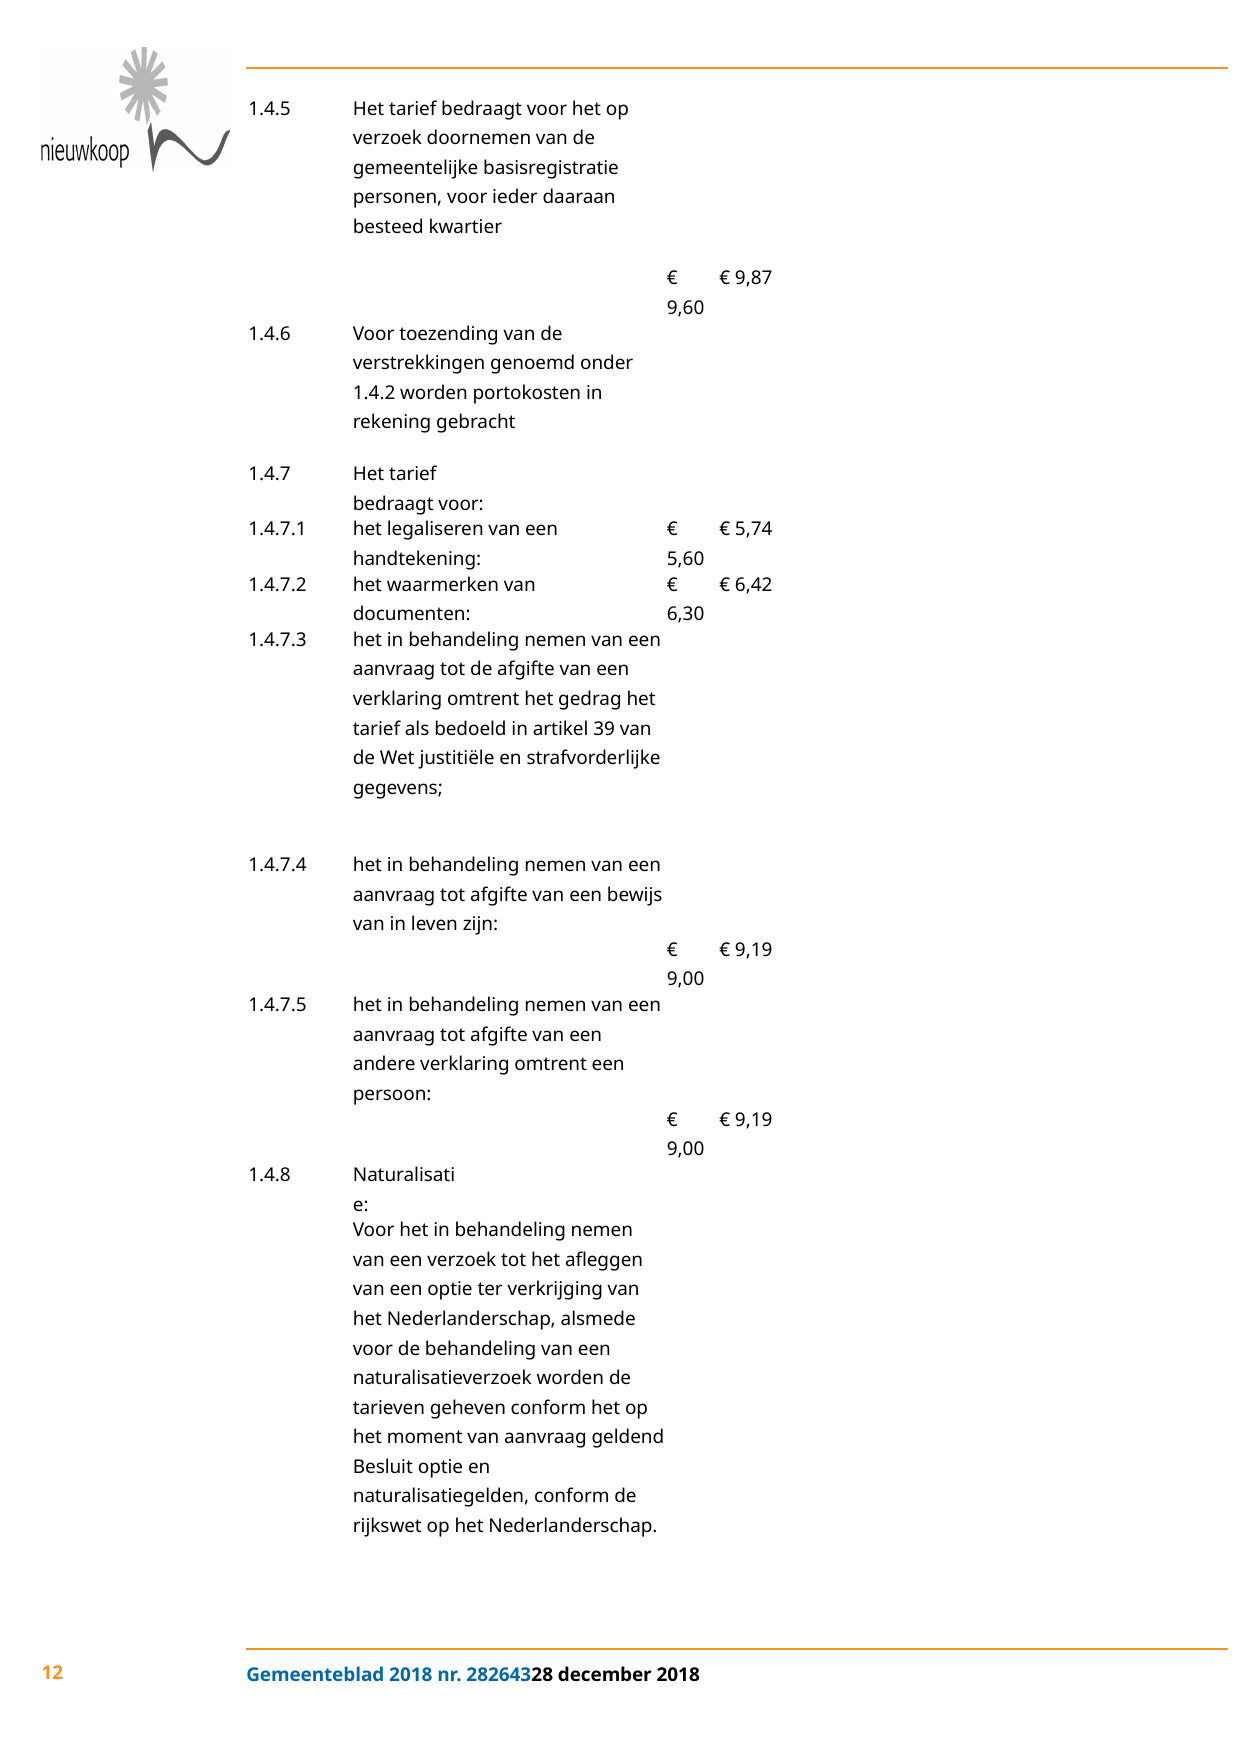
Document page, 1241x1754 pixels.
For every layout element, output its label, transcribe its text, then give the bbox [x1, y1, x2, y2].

table_cell [785, 320, 837, 434]
table_cell het in behandeling nemen van een aanvraag tot de afgifte van een verklaring omtrent het gedrag het tarief als bedoeld in artikel 39 van de Wet justitiële en strafvorderlijke gegevens; [353, 626, 667, 800]
table_cell [838, 434, 890, 460]
table_cell [562, 1161, 614, 1216]
table_cell [942, 1538, 994, 1564]
table_cell [890, 434, 942, 460]
table_cell [353, 1106, 667, 1161]
table_cell [994, 320, 1047, 434]
picture [41, 47, 231, 172]
table_cell Het tarief bedraagt voor het op verzoek doornemen van de gemeentelijke basisregistratie personen, voor ieder daaraan besteed kwartier [353, 95, 667, 239]
table_cell [719, 800, 785, 825]
table_cell Voor het in behandeling nemen van een verzoek tot het afleggen van een optie ter verkrijging van het Nederlanderschap, alsmede voor de behandeling van een naturalisatieverzoek worden de tarieven geheven conform het op het moment van aanvraag geldend Besluit optie en naturalisatiegelden, conform de rijkswet op het Nederlanderschap. [353, 1216, 667, 1538]
table_cell [994, 851, 1047, 936]
table_cell [1047, 1564, 1099, 1589]
table_cell [1047, 320, 1099, 434]
table_cell [942, 1564, 994, 1589]
table_cell [890, 626, 942, 800]
table_cell [1047, 626, 1099, 800]
table_cell [667, 991, 719, 1106]
table_cell [838, 460, 890, 515]
table_cell [890, 571, 942, 626]
table_cell [942, 1216, 994, 1538]
table_cell [942, 800, 994, 825]
table_cell [994, 991, 1047, 1106]
table_cell [785, 1161, 837, 1216]
table_cell [562, 515, 614, 571]
table_cell [719, 851, 785, 936]
table_cell [353, 239, 667, 264]
table_cell [1047, 460, 1099, 515]
table_cell [785, 851, 837, 936]
table_cell [667, 851, 719, 936]
table_cell [942, 1106, 994, 1161]
table_cell [353, 800, 667, 825]
table_cell [890, 239, 942, 264]
table_cell [667, 825, 719, 851]
table_cell [300, 800, 353, 825]
table_cell [994, 626, 1047, 800]
table_cell [994, 239, 1047, 264]
table_cell [1099, 95, 1152, 239]
table_cell Naturalisatie: [353, 1161, 457, 1216]
table_cell [1099, 851, 1152, 936]
table_cell [1047, 95, 1099, 239]
table_cell [1047, 434, 1099, 460]
table_cell [890, 1161, 942, 1216]
table_cell [667, 1161, 719, 1216]
table_cell [300, 1538, 353, 1564]
table_cell [248, 1106, 300, 1161]
table_cell [1099, 460, 1152, 515]
table_cell [353, 434, 667, 460]
table_cell Voor toezending van de verstrekkingen genoemd onder 1.4.2 worden portokosten in rekening gebracht [353, 320, 667, 434]
table_cell [1047, 851, 1099, 936]
table_cell [890, 851, 942, 936]
table_cell [890, 1538, 942, 1564]
table_cell [838, 1106, 890, 1161]
table_cell [890, 320, 942, 434]
table_cell [838, 626, 890, 800]
table_cell € 5,74 [719, 515, 785, 571]
table_cell [719, 626, 785, 800]
table_cell het in behandeling nemen van een aanvraag tot afgifte van een andere verklaring omtrent een persoon: [353, 991, 667, 1106]
table_cell [300, 1106, 353, 1161]
table_cell [890, 515, 942, 571]
table_cell [994, 434, 1047, 460]
table_cell [353, 1538, 667, 1564]
table_cell [1047, 936, 1099, 991]
table_cell [667, 239, 719, 264]
table_cell [838, 1564, 890, 1589]
table_cell [785, 95, 837, 239]
table_cell [1047, 1161, 1099, 1216]
table_cell het legaliseren van een handtekening: [353, 515, 562, 571]
table_cell Het tarief bedraagt voor: [353, 460, 510, 515]
table_cell [838, 571, 890, 626]
table_cell [353, 1564, 667, 1589]
table_cell [510, 1161, 562, 1216]
table_cell [785, 1106, 837, 1161]
table_cell [785, 460, 837, 515]
table_cell [1047, 515, 1099, 571]
table_cell [838, 320, 890, 434]
table_cell [890, 991, 942, 1106]
table_cell [667, 95, 719, 239]
table_cell [838, 95, 890, 239]
table_cell [994, 1564, 1047, 1589]
table_cell [942, 320, 994, 434]
table_cell [942, 571, 994, 626]
table_cell [890, 800, 942, 825]
table_cell [890, 1106, 942, 1161]
table_cell [614, 571, 667, 626]
table_cell € 9,00 [667, 936, 719, 991]
table_cell [890, 825, 942, 851]
table_cell [994, 936, 1047, 991]
table_cell [510, 460, 562, 515]
table_cell [719, 1538, 785, 1564]
table_cell € 9,00 [667, 1106, 719, 1161]
table_cell [353, 936, 667, 991]
table_cell [667, 1564, 719, 1589]
table_cell [1099, 265, 1152, 320]
table_cell [994, 515, 1047, 571]
table_cell 1.4.8 [248, 1161, 353, 1216]
table_cell [1047, 800, 1099, 825]
table_cell [994, 95, 1047, 239]
table_cell [785, 434, 837, 460]
table_cell € 6,30 [667, 571, 719, 626]
table_cell [785, 571, 837, 626]
table_cell € 9,87 [719, 265, 785, 320]
table_cell [719, 320, 785, 434]
table_cell [785, 239, 837, 264]
table_cell [667, 1216, 719, 1538]
table_cell [838, 991, 890, 1106]
table_cell [1099, 571, 1152, 626]
table_cell [300, 936, 353, 991]
table_cell [300, 239, 353, 264]
table_cell [457, 1161, 510, 1216]
table_cell [719, 825, 785, 851]
table_cell [667, 626, 719, 800]
table_cell [667, 800, 719, 825]
table_cell [1047, 991, 1099, 1106]
table_cell [994, 825, 1047, 851]
table_cell 1.4.7.4 [248, 851, 353, 936]
table_cell [614, 460, 667, 515]
table_cell [890, 1564, 942, 1589]
table_cell [353, 825, 667, 851]
table_cell [785, 515, 837, 571]
table_cell [942, 1161, 994, 1216]
table_cell het waarmerken van documenten: [353, 571, 562, 626]
table_cell [1099, 825, 1152, 851]
table_cell [942, 95, 994, 239]
table_cell [942, 991, 994, 1106]
table_cell [838, 851, 890, 936]
table_cell [667, 320, 719, 434]
table_cell [248, 800, 300, 825]
table_cell [1047, 239, 1099, 264]
table_cell [667, 434, 719, 460]
table_cell [838, 1216, 890, 1538]
table_cell [248, 239, 300, 264]
table_cell 1.4.5 [248, 95, 353, 239]
table_cell [1099, 320, 1152, 434]
table_cell [1099, 991, 1152, 1106]
table_cell [838, 800, 890, 825]
table_cell [1099, 936, 1152, 991]
table_cell 1.4.7.2 [248, 571, 353, 626]
table_cell [1099, 515, 1152, 571]
table_cell [838, 1538, 890, 1564]
table_cell [994, 1216, 1047, 1538]
table_cell 1.4.7.1 [248, 515, 353, 571]
table_cell [785, 626, 837, 800]
table_cell [719, 95, 785, 239]
table_cell [785, 1564, 837, 1589]
table_cell [667, 460, 719, 515]
table_cell [248, 1216, 300, 1538]
table_cell [248, 936, 300, 991]
table_cell [994, 800, 1047, 825]
table_cell [942, 239, 994, 264]
table_cell [300, 1564, 353, 1589]
table_cell [994, 1538, 1047, 1564]
table_cell [994, 571, 1047, 626]
table_cell [248, 825, 300, 851]
table_cell [1099, 1161, 1152, 1216]
table_cell [300, 1216, 353, 1538]
table_cell [785, 1216, 837, 1538]
table_cell [890, 1216, 942, 1538]
table_cell [1047, 1538, 1099, 1564]
table_cell [890, 936, 942, 991]
table_cell [300, 265, 353, 320]
table_cell € 9,60 [667, 265, 719, 320]
table_cell [1099, 800, 1152, 825]
table_cell [719, 1564, 785, 1589]
table_cell [300, 825, 353, 851]
table_cell 1.4.7.3 [248, 626, 353, 800]
table_cell [994, 460, 1047, 515]
table_cell [719, 239, 785, 264]
table_cell [719, 1161, 785, 1216]
table_cell [942, 265, 994, 320]
table_cell [719, 1216, 785, 1538]
table_cell [300, 434, 353, 460]
table_cell [785, 991, 837, 1106]
table_cell [248, 265, 300, 320]
table_cell [1099, 1564, 1152, 1589]
table_cell [785, 825, 837, 851]
table_cell [719, 434, 785, 460]
table_cell [1047, 825, 1099, 851]
table_cell [785, 1538, 837, 1564]
table_cell € 9,19 [719, 936, 785, 991]
table_cell [1099, 1538, 1152, 1564]
table_cell [562, 460, 614, 515]
table_cell [1047, 1216, 1099, 1538]
table_cell [838, 265, 890, 320]
table_cell [942, 851, 994, 936]
table_cell [248, 1538, 300, 1564]
table_cell [785, 936, 837, 991]
table_cell [248, 1564, 300, 1589]
table_cell [890, 95, 942, 239]
table_cell [248, 434, 300, 460]
table_cell [1099, 1216, 1152, 1538]
table_cell [994, 265, 1047, 320]
table_cell [614, 515, 667, 571]
table_cell 1.4.6 [248, 320, 353, 434]
table_cell [719, 460, 785, 515]
table_cell [942, 936, 994, 991]
table_cell [838, 515, 890, 571]
table_cell [667, 1538, 719, 1564]
table_cell [1047, 571, 1099, 626]
table_cell [614, 1161, 667, 1216]
table_cell [785, 265, 837, 320]
table_cell [838, 239, 890, 264]
table_cell [838, 825, 890, 851]
table_cell [890, 460, 942, 515]
table_cell [1099, 239, 1152, 264]
table_cell [942, 825, 994, 851]
table_cell [719, 991, 785, 1106]
table_cell € 6,42 [719, 571, 785, 626]
table_cell [994, 1106, 1047, 1161]
table_cell [1099, 434, 1152, 460]
table_cell 1.4.7 [248, 460, 353, 515]
table_cell 1.4.7.5 [248, 991, 353, 1106]
table_cell [994, 1161, 1047, 1216]
table_cell [942, 434, 994, 460]
table_cell [353, 265, 667, 320]
table_cell [942, 626, 994, 800]
table_cell [1099, 1106, 1152, 1161]
table_cell [838, 936, 890, 991]
table_cell [562, 571, 614, 626]
table_cell [1099, 626, 1152, 800]
table_cell [785, 800, 837, 825]
table_cell € 5,60 [667, 515, 719, 571]
table_cell het in behandeling nemen van een aanvraag tot afgifte van een bewijs van in leven zijn: [353, 851, 667, 936]
table_cell [942, 515, 994, 571]
table_cell € 9,19 [719, 1106, 785, 1161]
table_cell [942, 460, 994, 515]
table_cell [890, 265, 942, 320]
table_cell [838, 1161, 890, 1216]
table_cell [1047, 265, 1099, 320]
table_cell [1047, 1106, 1099, 1161]
